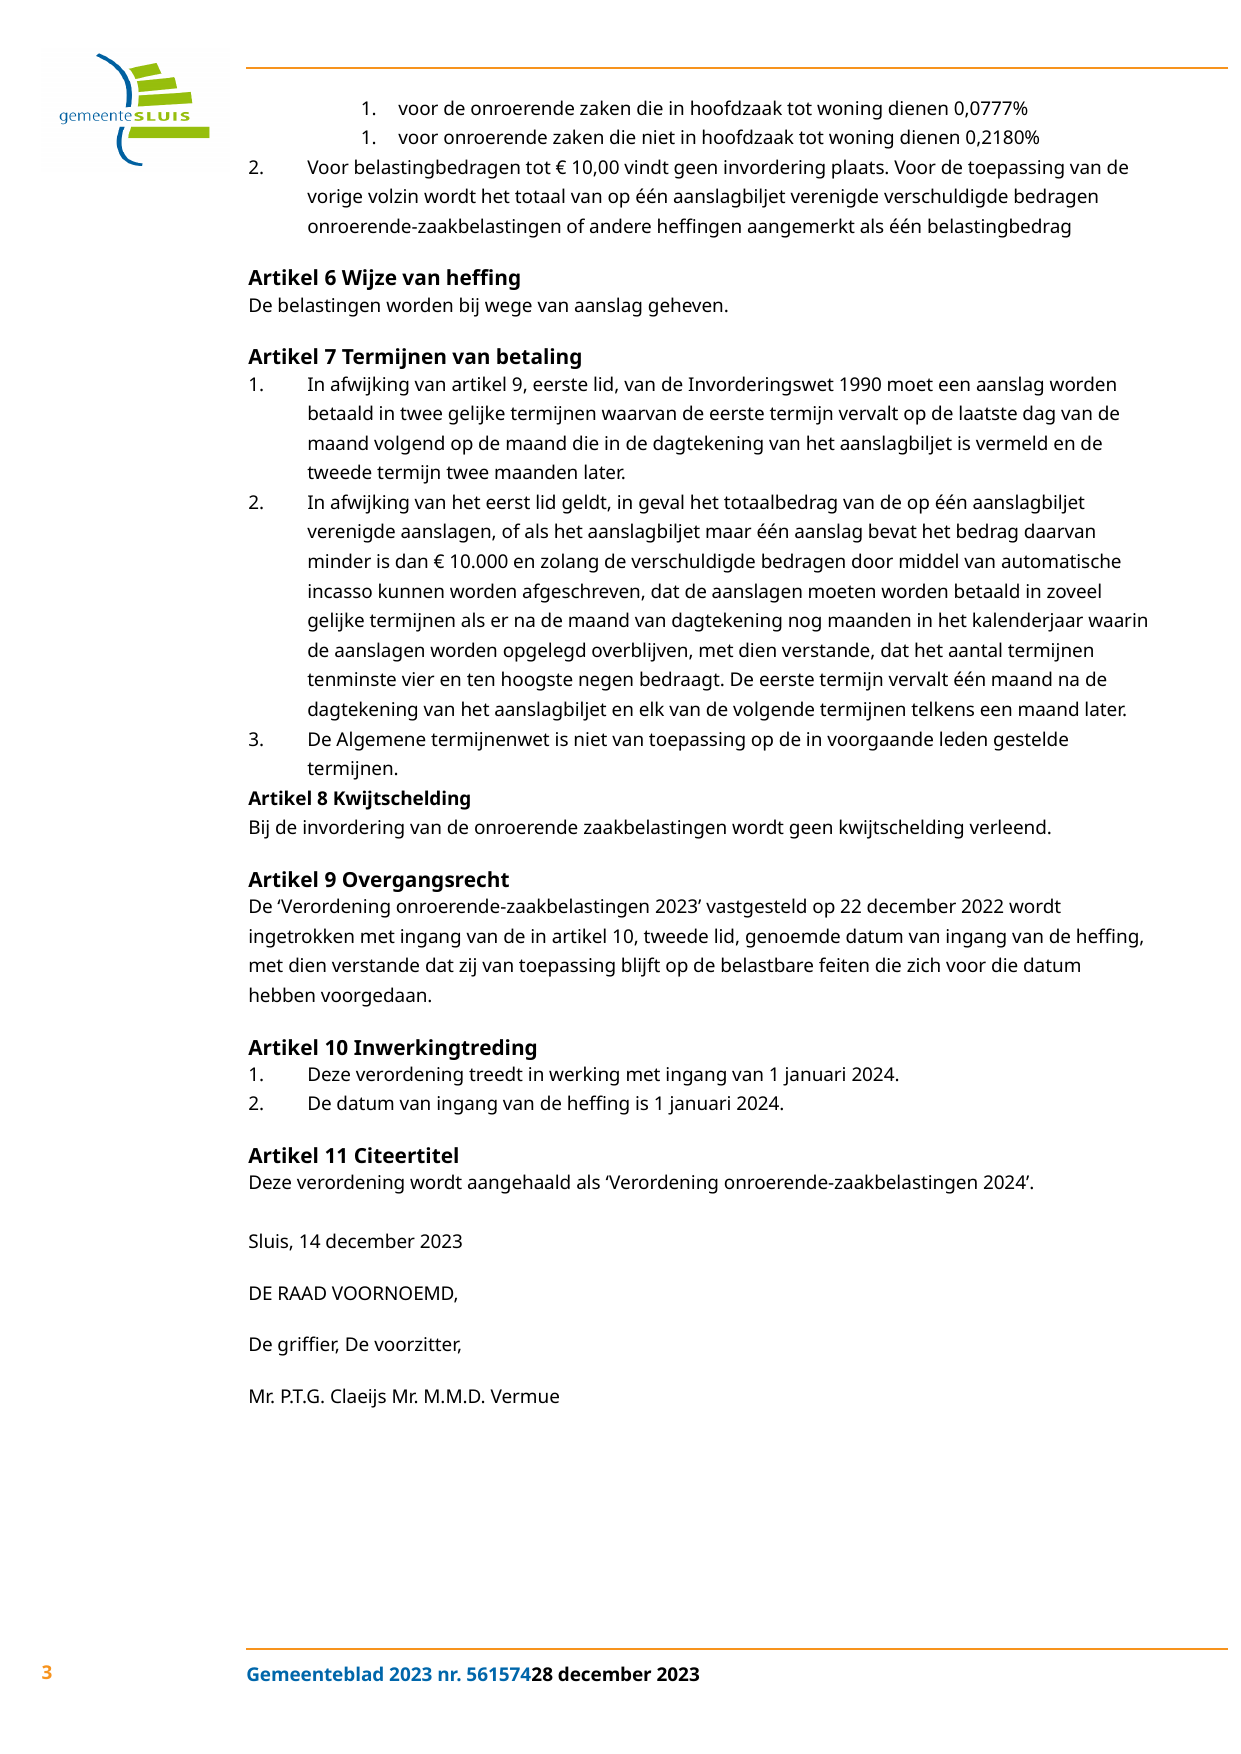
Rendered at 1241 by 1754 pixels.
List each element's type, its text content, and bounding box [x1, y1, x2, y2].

list In afwijking van het eerst lid geldt, in geval het totaalbedrag van de op één aanslagbiljet verenigde aanslagen, of als het aanslagbiljet maar één aanslag bevat het bedrag daarvan minder is dan € 10.000 en zolang de verschuldigde bedragen door middel van automatische incasso kunnen worden afgeschreven, dat de aanslagen moeten worden betaald in zoveel gelijke termijnen als er na de maand van dagtekening nog maanden in het kalenderjaar waarin de aanslagen worden opgelegd overblijven, met dien verstande, dat het aantal termijnen tenminste vier en ten hoogste negen bedraagt. De eerste termijn vervalt één maand na de dagtekening van het aanslagbiljet en elk van de volgende termijnen telkens een maand later. [248, 489, 1152, 722]
list Voor belastingbedragen tot € 10,00 vindt geen invordering plaats. Voor de toepassing van de vorige volzin wordt het totaal van op één aanslagbiljet verenigde verschuldigde bedragen onroerende-zaakbelastingen of andere heffingen aangemerkt als één belastingbedrag [248, 154, 1152, 239]
text Artikel 10 Inwerkingtreding [248, 1033, 1152, 1061]
text Artikel 9 Overgangsrecht [248, 865, 1152, 893]
text DE RAAD VOORNOEMD, [248, 1280, 1152, 1306]
text De ‘Verordening onroerende-zaakbelastingen 2023’ vastgesteld op 22 december 2022 wordt ingetrokken met ingang van de in artikel 10, tweede lid, genoemde datum van ingang van de heffing, met dien verstande dat zij van toepassing blijft op de belastbare feiten die zich voor die datum hebben voorgedaan. [248, 893, 1152, 1008]
list In afwijking van artikel 9, eerste lid, van de Invorderingswet 1990 moet een aanslag worden betaald in twee gelijke termijnen waarvan de eerste termijn vervalt op de laatste dag van de maand volgend op de maand die in de dagtekening van het aanslagbiljet is vermeld en de tweede termijn twee maanden later. [248, 371, 1152, 485]
text Artikel 11 Citeertitel [248, 1141, 1152, 1169]
list De Algemene termijnenwet is niet van toepassing op de in voorgaande leden gestelde termijnen. [248, 726, 1152, 781]
text Sluis, 14 december 2023 [248, 1229, 1152, 1254]
text Deze verordening wordt aangehaald als ‘Verordening onroerende-zaakbelastingen 2024’. [248, 1169, 1152, 1195]
text Artikel 8 Kwijtschelding [248, 785, 1152, 811]
text De belastingen worden bij wege van aanslag geheven. [248, 292, 1152, 318]
list voor onroerende zaken die niet in hoofdzaak tot woning dienen 0,2180% [361, 124, 1152, 150]
text Artikel 7 Termijnen van betaling [248, 342, 1152, 371]
picture [41, 47, 231, 172]
text Mr. P.T.G. Claeijs Mr. M.M.D. Vermue [248, 1383, 1152, 1409]
text Artikel 6 Wijze van heffing [248, 263, 1152, 292]
list voor de onroerende zaken die in hoofdzaak tot woning dienen 0,0777% [361, 95, 1152, 121]
list Deze verordening treedt in werking met ingang van 1 januari 2024. [248, 1061, 1152, 1087]
text De griffier, De voorzitter, [248, 1332, 1152, 1357]
list De datum van ingang van de heffing is 1 januari 2024. [248, 1091, 1152, 1116]
text Bij de invordering van de onroerende zaakbelastingen wordt geen kwijtschelding verleend. [248, 814, 1152, 840]
